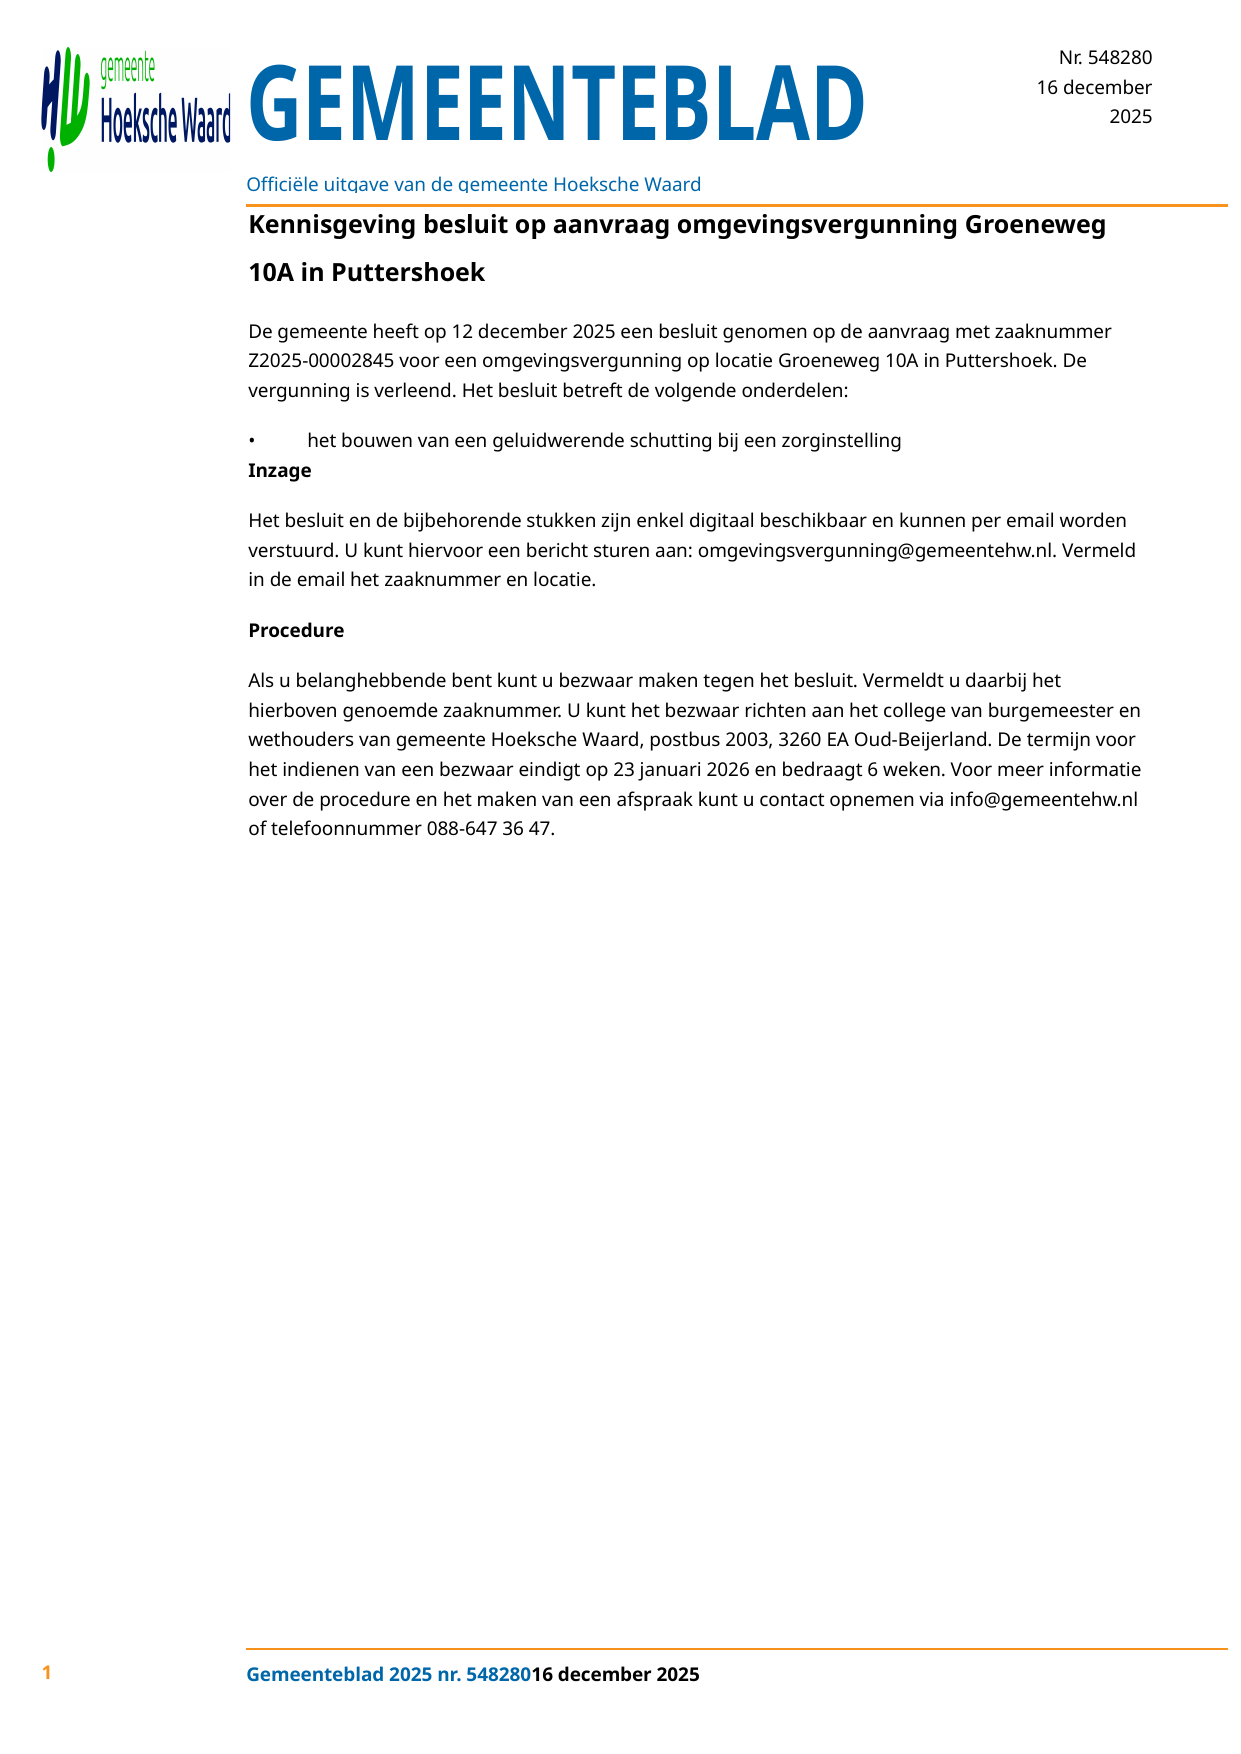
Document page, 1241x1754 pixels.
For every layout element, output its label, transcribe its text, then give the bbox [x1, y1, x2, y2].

text Kennisgeving besluit op aanvraag omgevingsvergunning Groeneweg 10A in Puttershoek [248, 207, 1152, 288]
text Het besluit en de bijbehorende stukken zijn enkel digitaal beschikbaar en kunnen per email worden verstuurd. U kunt hiervoor een bericht sturen aan: omgevingsvergunning@gemeentehw.nl. Vermeld in de email het zaaknummer en locatie. [248, 507, 1152, 592]
text Als u belanghebbende bent kunt u bezwaar maken tegen het besluit. Vermeldt u daarbij het hierboven genoemde zaaknummer. U kunt het bezwaar richten aan het college van burgemeester en wethouders van gemeente Hoeksche Waard, postbus 2003, 3260 EA Oud-Beijerland. De termijn voor het indienen van een bezwaar eindigt op 23 januari 2026 en bedraagt 6 weken. Voor meer informatie over de procedure en het maken van een afspraak kunt u contact opnemen via info@gemeentehw.nl of telefoonnummer 088-647 36 47. [248, 667, 1152, 841]
text Procedure [248, 617, 1152, 643]
text Inzage [248, 457, 1152, 483]
text De gemeente heeft op 12 december 2025 een besluit genomen op de aanvraag met zaaknummer Z2025-00002845 voor een omgevingsvergunning op locatie Groeneweg 10A in Puttershoek. De vergunning is verleend. Het besluit betreft de volgende onderdelen: [248, 318, 1152, 403]
picture [41, 47, 231, 172]
list het bouwen van een geluidwerende schutting bij een zorginstelling [248, 427, 1152, 453]
